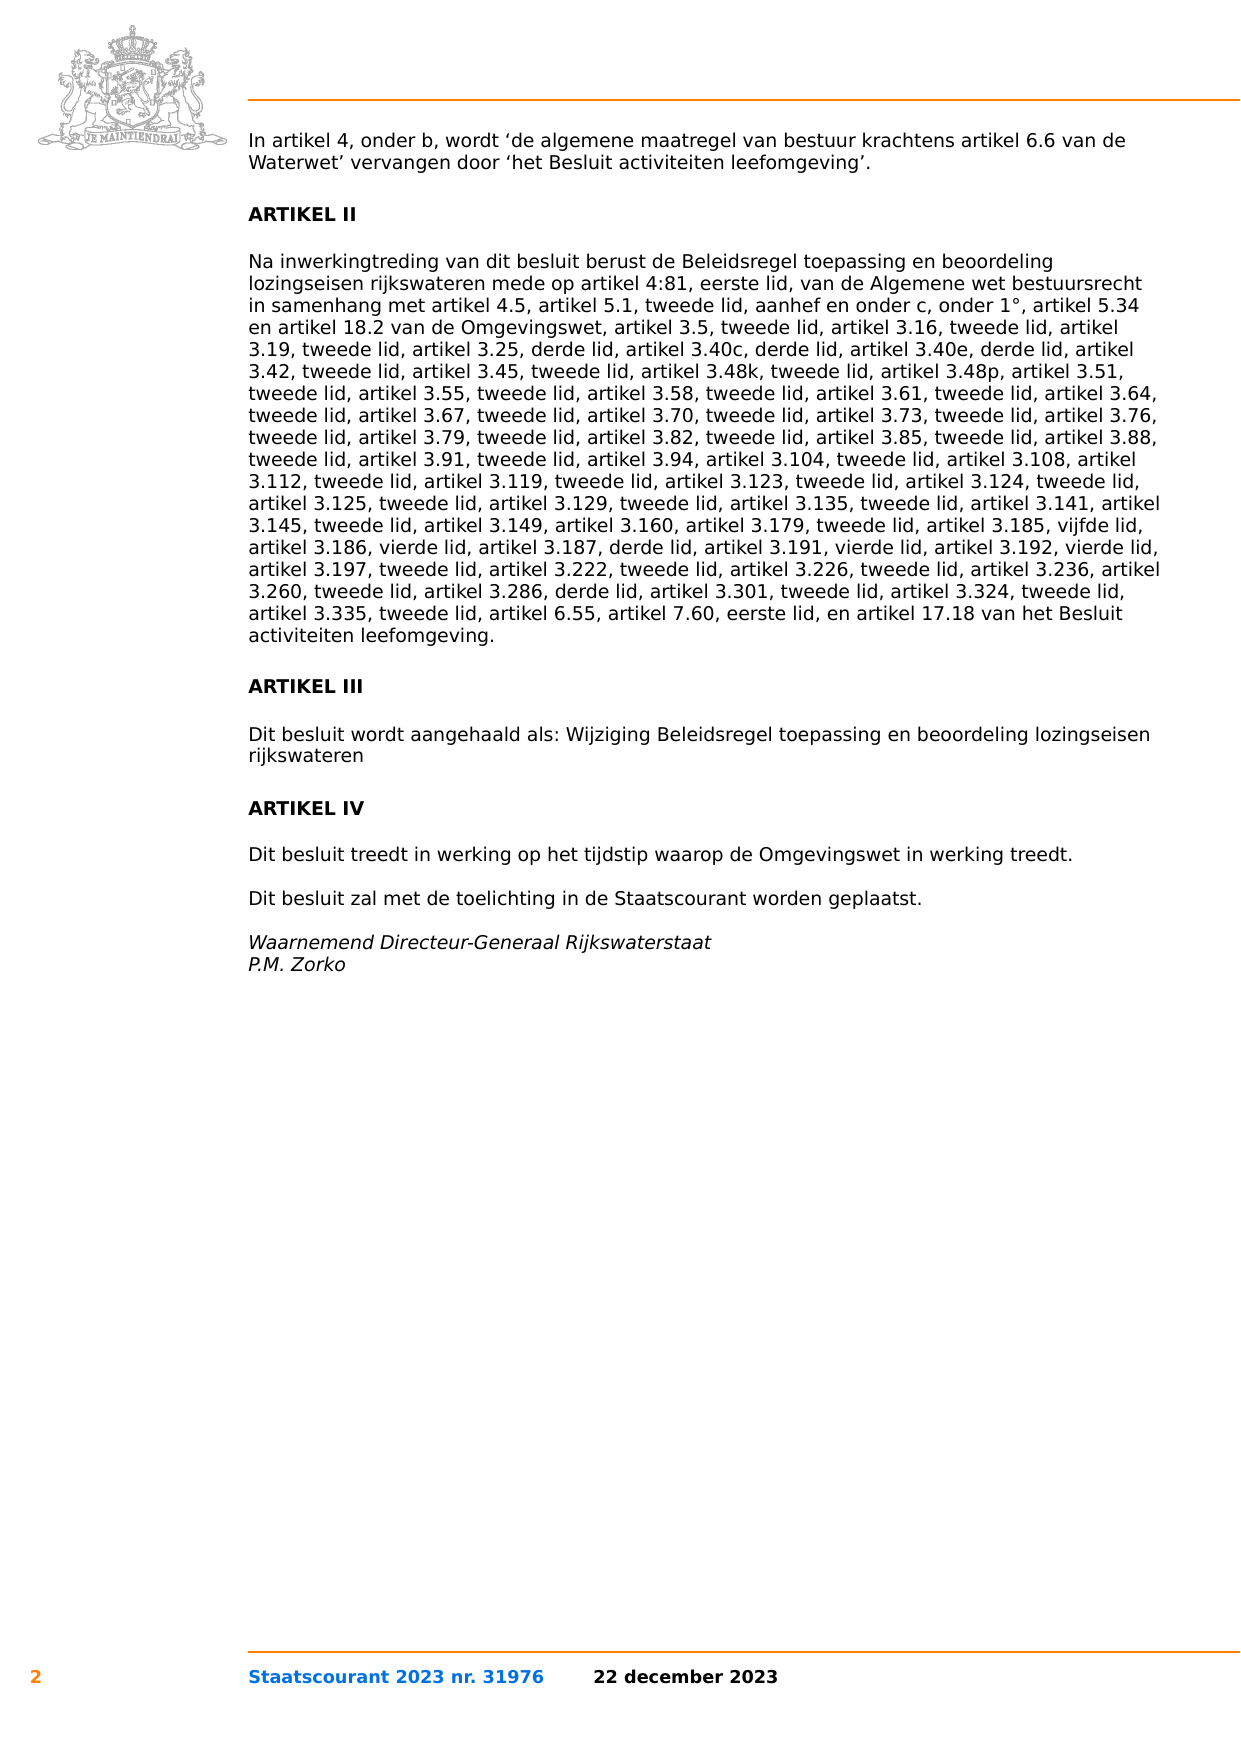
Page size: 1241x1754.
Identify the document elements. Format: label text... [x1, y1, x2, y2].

text In artikel 4, onder b, wordt ‘de algemene maatregel van bestuur krachtens artikel 6.6 van de Waterwet’ vervangen door ‘het Besluit activiteiten leefomgeving’. [248, 130, 1163, 174]
text Na inwerkingtreding van dit besluit berust de Beleidsregel toepassing en beoordeling lozingseisen rijkswateren mede op artikel 4:81, eerste lid, van de Algemene wet bestuursrecht in samenhang met artikel 4.5, artikel 5.1, tweede lid, aanhef en onder c, onder 1°, artikel 5.34 en artikel 18.2 van de Omgevingswet, artikel 3.5, tweede lid, artikel 3.16, tweede lid, artikel 3.19, tweede lid, artikel 3.25, derde lid, artikel 3.40c, derde lid, artikel 3.40e, derde lid, artikel 3.42, tweede lid, artikel 3.45, tweede lid, artikel 3.48k, tweede lid, artikel 3.48p, artikel 3.51, tweede lid, artikel 3.55, tweede lid, artikel 3.58, tweede lid, artikel 3.61, tweede lid, artikel 3.64, tweede lid, artikel 3.67, tweede lid, artikel 3.70, tweede lid, artikel 3.73, tweede lid, artikel 3.76, tweede lid, artikel 3.79, tweede lid, artikel 3.82, tweede lid, artikel 3.85, tweede lid, artikel 3.88, tweede lid, artikel 3.91, tweede lid, artikel 3.94, artikel 3.104, tweede lid, artikel 3.108, artikel 3.112, tweede lid, artikel 3.119, tweede lid, artikel 3.123, tweede lid, artikel 3.124, tweede lid, artikel 3.125, tweede lid, artikel 3.129, tweede lid, artikel 3.135, tweede lid, artikel 3.141, artikel 3.145, tweede lid, artikel 3.149, artikel 3.160, artikel 3.179, tweede lid, artikel 3.185, vijfde lid, artikel 3.186, vierde lid, artikel 3.187, derde lid, artikel 3.191, vierde lid, artikel 3.192, vierde lid, artikel 3.197, tweede lid, artikel 3.222, tweede lid, artikel 3.226, tweede lid, artikel 3.236, artikel 3.260, tweede lid, artikel 3.286, derde lid, artikel 3.301, tweede lid, artikel 3.324, tweede lid, artikel 3.335, tweede lid, artikel 6.55, artikel 7.60, eerste lid, en artikel 17.18 van het Besluit activiteiten leefomgeving. [248, 251, 1163, 646]
text Dit besluit zal met de toelichting in de Staatscourant worden geplaatst. [248, 888, 1163, 910]
subtitle ARTIKEL IV [248, 797, 1163, 819]
picture [38, 25, 227, 150]
subtitle ARTIKEL III [248, 676, 1163, 698]
text Dit besluit treedt in werking op het tijdstip waarop de Omgevingswet in werking treedt. [248, 844, 1163, 866]
subtitle ARTIKEL II [248, 204, 1163, 226]
text Dit besluit wordt aangehaald als: Wijziging Beleidsregel toepassing en beoordeling lozingseisen rijkswateren [248, 723, 1163, 767]
text Waarnemend Directeur-Generaal Rijkswaterstaat P.M. Zorko [248, 932, 1163, 976]
